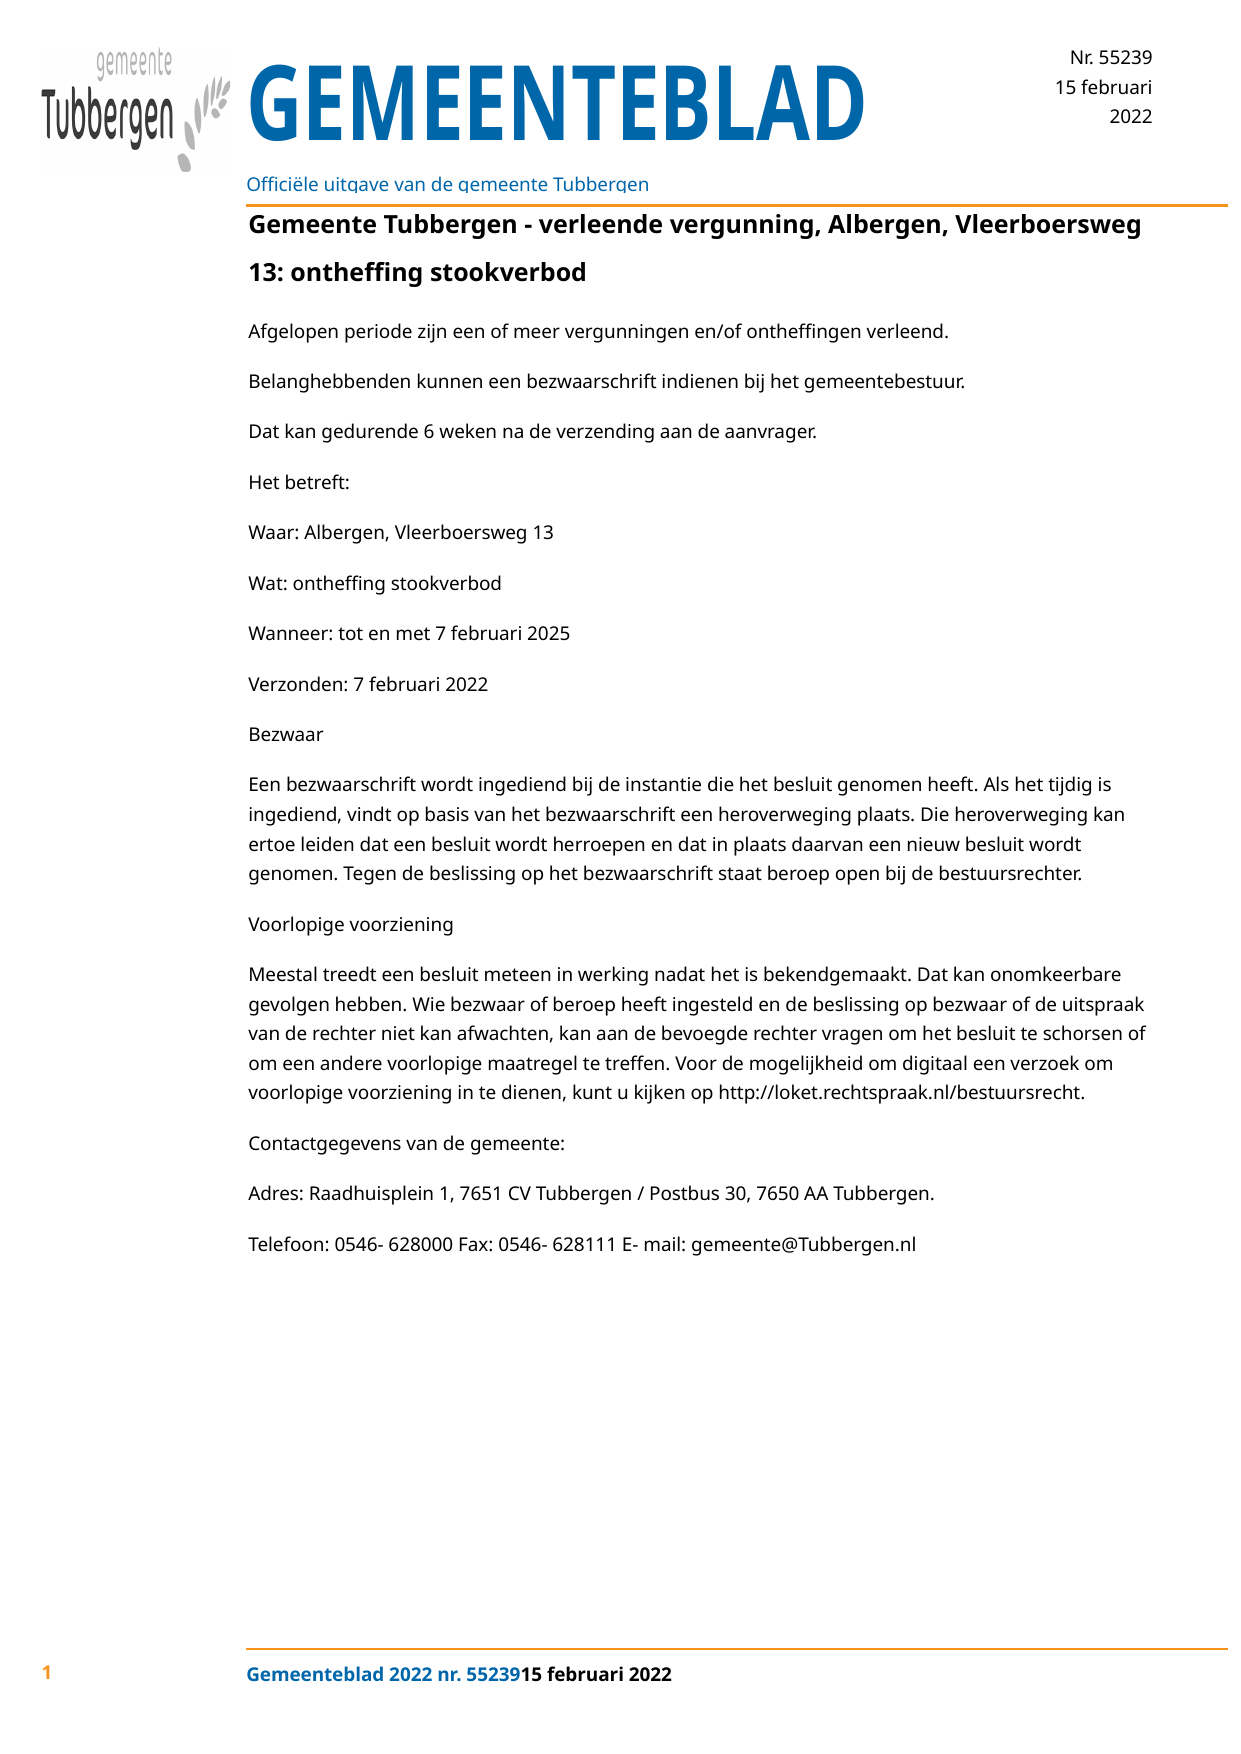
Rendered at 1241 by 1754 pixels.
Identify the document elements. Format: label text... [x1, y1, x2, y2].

text Belanghebbenden kunnen een bezwaarschrift indienen bij het gemeentebestuur. [248, 368, 1152, 394]
text Afgelopen periode zijn een of meer vergunningen en/of ontheffingen verleend. [248, 318, 1152, 344]
text Het betreft: [248, 469, 1152, 495]
text Meestal treedt een besluit meteen in werking nadat het is bekendgemaakt. Dat kan onomkeerbare gevolgen hebben. Wie bezwaar of beroep heeft ingesteld en de beslissing op bezwaar of de uitspraak van de rechter niet kan afwachten, kan aan de bevoegde rechter vragen om het besluit te schorsen of om een andere voorlopige maatregel te treffen. Voor de mogelijkheid om digitaal een verzoek om voorlopige voorziening in te dienen, kunt u kijken op http://loket.rechtspraak.nl/bestuursrecht. [248, 961, 1152, 1105]
text Wanneer: tot en met 7 februari 2025 [248, 620, 1152, 646]
text Bezwaar [248, 721, 1152, 747]
text Wat: ontheffing stookverbod [248, 570, 1152, 596]
text Een bezwaarschrift wordt ingediend bij de instantie die het besluit genomen heeft. Als het tijdig is ingediend, vindt op basis van het bezwaarschrift een heroverweging plaats. Die heroverweging kan ertoe leiden dat een besluit wordt herroepen en dat in plaats daarvan een nieuw besluit wordt genomen. Tegen de beslissing op het bezwaarschrift staat beroep open bij de bestuursrechter. [248, 772, 1152, 886]
text Gemeente Tubbergen - verleende vergunning, Albergen, Vleerboersweg 13: ontheffing stookverbod [248, 207, 1152, 288]
text Voorlopige voorziening [248, 911, 1152, 937]
text Waar: Albergen, Vleerboersweg 13 [248, 519, 1152, 545]
text Verzonden: 7 februari 2022 [248, 671, 1152, 697]
text Contactgegevens van de gemeente: [248, 1130, 1152, 1156]
text Telefoon: 0546- 628000 Fax: 0546- 628111 E- mail: gemeente@Tubbergen.nl [248, 1231, 1152, 1257]
text Dat kan gedurende 6 weken na de verzending aan de aanvrager. [248, 419, 1152, 444]
text Adres: Raadhuisplein 1, 7651 CV Tubbergen / Postbus 30, 7650 AA Tubbergen. [248, 1180, 1152, 1206]
picture [41, 47, 231, 172]
